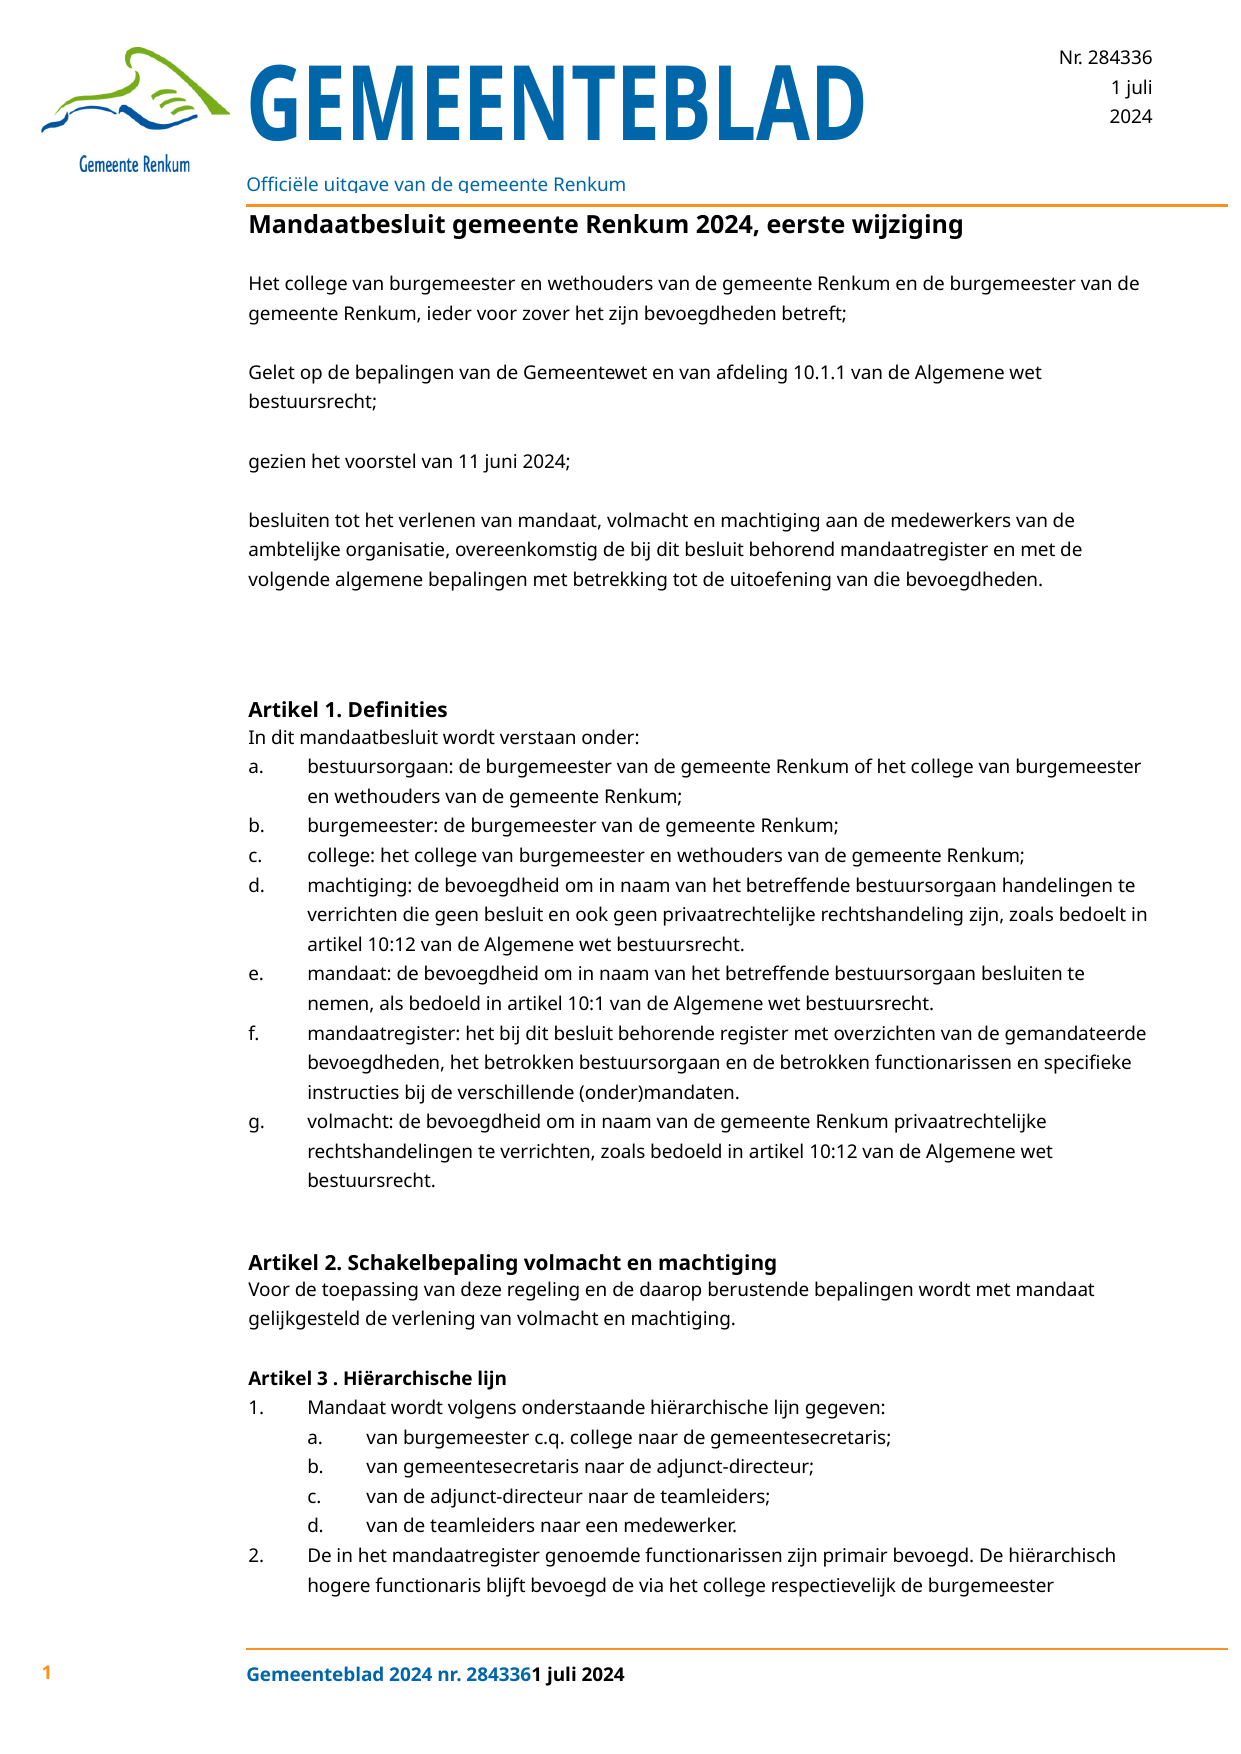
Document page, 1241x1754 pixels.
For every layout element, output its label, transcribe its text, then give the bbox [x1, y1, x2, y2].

list van burgemeester c.q. college naar de gemeentesecretaris; [307, 1424, 1152, 1450]
list van de adjunct-directeur naar de teamleiders; [307, 1483, 1152, 1509]
list De in het mandaatregister genoemde functionarissen zijn primair bevoegd. De hiërarchisch hogere functionaris blijft bevoegd de via het college respectievelijk de burgemeester [248, 1542, 1152, 1598]
text Het college van burgemeester en wethouders van de gemeente Renkum en de burgemeester van de gemeente Renkum, ieder voor zover het zijn bevoegdheden betreft; [248, 270, 1152, 326]
list van de teamleiders naar een medewerker. [307, 1513, 1152, 1538]
text Artikel 3 . Hiërarchische lijn [248, 1365, 1152, 1391]
text Mandaatbesluit gemeente Renkum 2024, eerste wijziging [248, 207, 1152, 241]
list college: het college van burgemeester en wethouders van de gemeente Renkum; [248, 842, 1152, 868]
list mandaatregister: het bij dit besluit behorende register met overzichten van de gemandateerde bevoegdheden, het betrokken bestuursorgaan en de betrokken functionarissen en specifieke instructies bij de verschillende (onder)mandaten. [248, 1020, 1152, 1104]
text Voor de toepassing van deze regeling en de daarop berustende bepalingen wordt met mandaat gelijkgesteld de verlening van volmacht en machtiging. [248, 1276, 1152, 1331]
picture [41, 47, 231, 172]
text besluiten tot het verlenen van mandaat, volmacht en machtiging aan de medewerkers van de ambtelijke organisatie, overeenkomstig de bij dit besluit behorend mandaatregister en met de volgende algemene bepalingen met betrekking tot de uitoefening van die bevoegdheden. [248, 507, 1152, 592]
list Mandaat wordt volgens onderstaande hiërarchische lijn gegeven: [248, 1394, 1152, 1420]
text Artikel 1. Definities [248, 695, 1152, 724]
text gezien het voorstel van 11 juni 2024; [248, 448, 1152, 473]
list mandaat: de bevoegdheid om in naam van het betreffende bestuursorgaan besluiten te nemen, als bedoeld in artikel 10:1 van de Algemene wet bestuursrecht. [248, 961, 1152, 1016]
list van gemeentesecretaris naar de adjunct-directeur; [307, 1453, 1152, 1479]
text Gelet op de bepalingen van de Gemeentewet en van afdeling 10.1.1 van de Algemene wet bestuursrecht; [248, 359, 1152, 414]
text In dit mandaatbesluit wordt verstaan onder: [248, 724, 1152, 749]
text Artikel 2. Schakelbepaling volmacht en machtiging [248, 1248, 1152, 1276]
list volmacht: de bevoegdheid om in naam van de gemeente Renkum privaatrechtelijke rechtshandelingen te verrichten, zoals bedoeld in artikel 10:12 van de Algemene wet bestuursrecht. [248, 1108, 1152, 1193]
list burgemeester: de burgemeester van de gemeente Renkum; [248, 813, 1152, 838]
list machtiging: de bevoegdheid om in naam van het betreffende bestuursorgaan handelingen te verrichten die geen besluit en ook geen privaatrechtelijke rechtshandeling zijn, zoals bedoelt in artikel 10:12 van de Algemene wet bestuursrecht. [248, 872, 1152, 957]
list bestuursorgaan: de burgemeester van de gemeente Renkum of het college van burgemeester en wethouders van de gemeente Renkum; [248, 753, 1152, 809]
